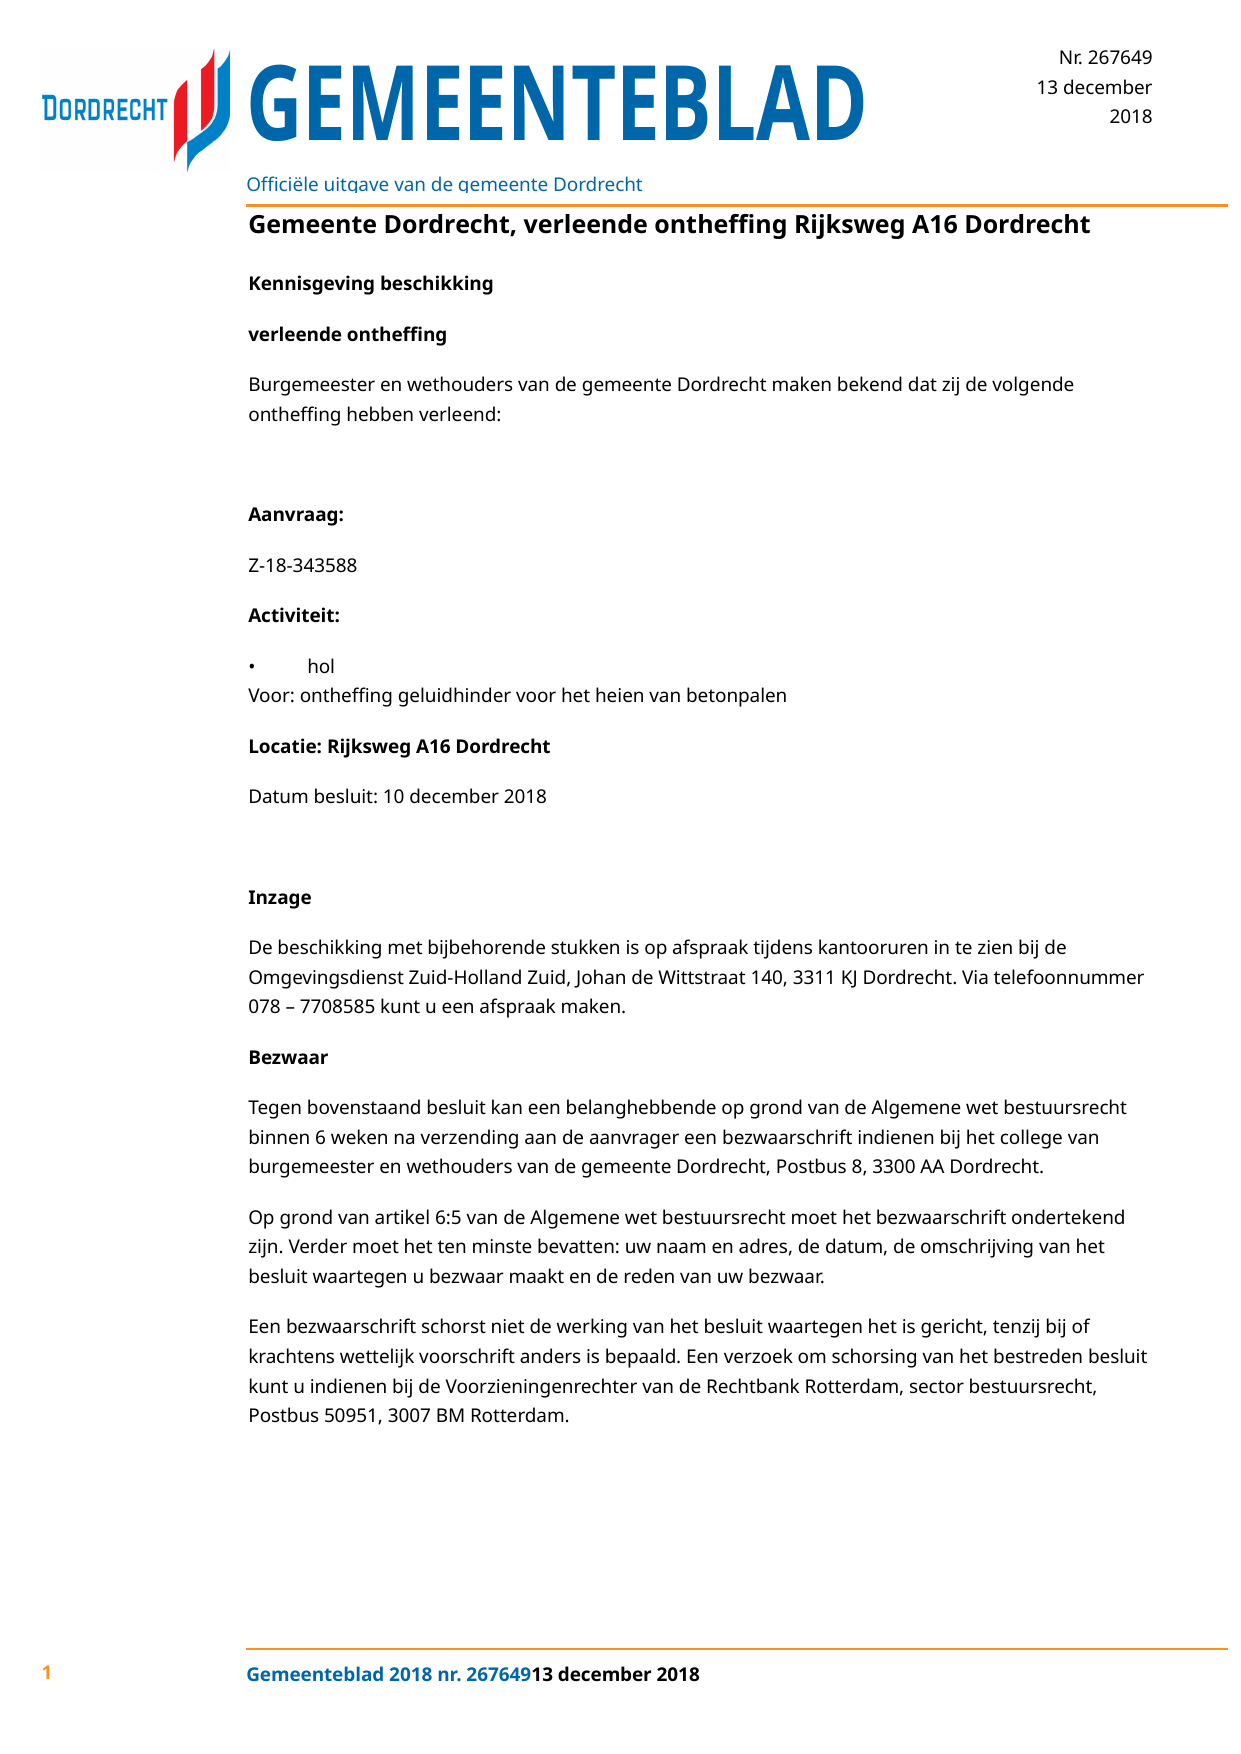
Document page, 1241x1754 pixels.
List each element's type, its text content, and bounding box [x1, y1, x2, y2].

text De beschikking met bijbehorende stukken is op afspraak tijdens kantooruren in te zien bij de Omgevingsdienst Zuid-Holland Zuid, Johan de Wittstraat 140, 3311 KJ Dordrecht. Via telefoonnummer 078 – 7708585 kunt u een afspraak maken. [248, 934, 1152, 1019]
text Een bezwaarschrift schorst niet de werking van het besluit waartegen het is gericht, tenzij bij of krachtens wettelijk voorschrift anders is bepaald. Een verzoek om schorsing van het bestreden besluit kunt u indienen bij de Voorzieningenrechter van de Rechtbank Rotterdam, sector bestuursrecht, Postbus 50951, 3007 BM Rotterdam. [248, 1314, 1152, 1428]
text Kennisgeving beschikking [248, 270, 1152, 296]
picture [41, 47, 231, 172]
text Z-18-343588 [248, 552, 1152, 578]
text Bezwaar [248, 1044, 1152, 1070]
text Datum besluit: 10 december 2018 [248, 783, 1152, 809]
text Gemeente Dordrecht, verleende ontheffing Rijksweg A16 Dordrecht [248, 207, 1152, 241]
text Voor: ontheffing geluidhinder voor het heien van betonpalen [248, 682, 1152, 708]
text Tegen bovenstaand besluit kan een belanghebbende op grond van de Algemene wet bestuursrecht binnen 6 weken na verzending aan de aanvrager een bezwaarschrift indienen bij het college van burgemeester en wethouders van de gemeente Dordrecht, Postbus 8, 3300 AA Dordrecht. [248, 1094, 1152, 1179]
list hol [248, 653, 1152, 678]
text Op grond van artikel 6:5 van de Algemene wet bestuursrecht moet het bezwaarschrift ondertekend zijn. Verder moet het ten minste bevatten: uw naam en adres, de datum, de omschrijving van het besluit waartegen u bezwaar maakt en de reden van uw bezwaar. [248, 1204, 1152, 1289]
text Burgemeester en wethouders van de gemeente Dordrecht maken bekend dat zij de volgende ontheffing hebben verleend: [248, 371, 1152, 426]
text Inzage [248, 884, 1152, 910]
text Aanvraag: [248, 502, 1152, 527]
text Activiteit: [248, 602, 1152, 628]
text Locatie: Rijksweg A16 Dordrecht [248, 733, 1152, 758]
text verleende ontheffing [248, 321, 1152, 346]
